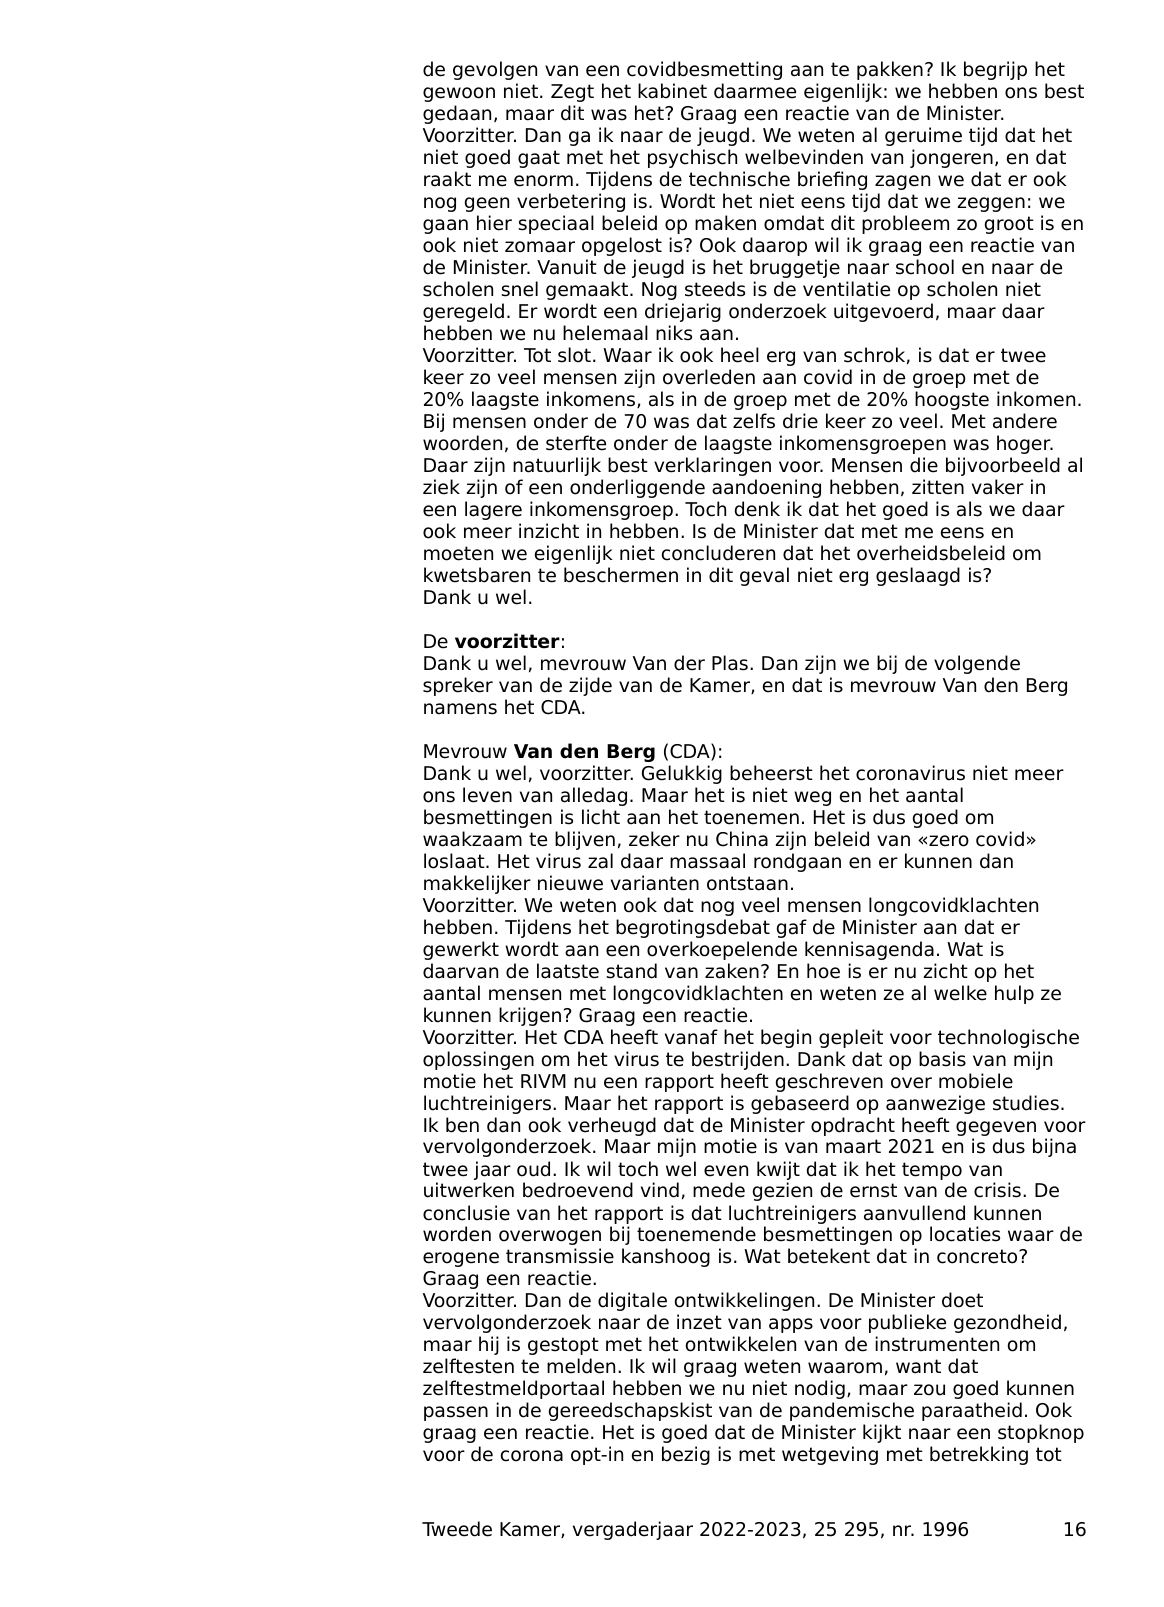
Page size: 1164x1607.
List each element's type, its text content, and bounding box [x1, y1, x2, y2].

text Voorzitter. Het CDA heeft vanaf het begin gepleit voor technologische oplossingen om het virus te bestrijden. Dank dat op basis van mijn motie het RIVM nu een rapport heeft geschreven over mobiele luchtreinigers. Maar het rapport is gebaseerd op aanwezige studies. Ik ben dan ook verheugd dat de Minister opdracht heeft gegeven voor vervolgonderzoek. Maar mijn motie is van maart 2021 en is dus bijna twee jaar oud. Ik wil toch wel even kwijt dat ik het tempo van uitwerken bedroevend vind, mede gezien de ernst van de crisis. De conclusie van het rapport is dat luchtreinigers aanvullend kunnen worden overwogen bij toenemende besmettingen op locaties waar de erogene transmissie kanshoog is. Wat betekent dat in concreto? Graag een reactie. [422, 1027, 1087, 1290]
text de gevolgen van een covidbesmetting aan te pakken? Ik begrijp het gewoon niet. Zegt het kabinet daarmee eigenlijk: we hebben ons best gedaan, maar dit was het? Graag een reactie van de Minister. [422, 59, 1087, 125]
text Voorzitter. Dan ga ik naar de jeugd. We weten al geruime tijd dat het niet goed gaat met het psychisch welbevinden van jongeren, en dat raakt me enorm. Tijdens de technische briefing zagen we dat er ook nog geen verbetering is. Wordt het niet eens tijd dat we zeggen: we gaan hier speciaal beleid op maken omdat dit probleem zo groot is en ook niet zomaar opgelost is? Ook daarop wil ik graag een reactie van de Minister. Vanuit de jeugd is het bruggetje naar school en naar de scholen snel gemaakt. Nog steeds is de ventilatie op scholen niet geregeld. Er wordt een driejarig onderzoek uitgevoerd, maar daar hebben we nu helemaal niks aan. [422, 125, 1087, 345]
text Voorzitter. Dan de digitale ontwikkelingen. De Minister doet vervolgonderzoek naar de inzet van apps voor publieke gezondheid, maar hij is gestopt met het ontwikkelen van de instrumenten om zelftesten te melden. Ik wil graag weten waarom, want dat zelftestmeldportaal hebben we nu niet nodig, maar zou goed kunnen passen in de gereedschapskist van de pandemische paraatheid. Ook graag een reactie. Het is goed dat de Minister kijkt naar een stopknop voor de corona opt-in en bezig is met wetgeving met betrekking tot [422, 1290, 1087, 1466]
text Voorzitter. We weten ook dat nog veel mensen longcovidklachten hebben. Tijdens het begrotingsdebat gaf de Minister aan dat er gewerkt wordt aan een overkoepelende kennisagenda. Wat is daarvan de laatste stand van zaken? En hoe is er nu zicht op het aantal mensen met longcovidklachten en weten ze al welke hulp ze kunnen krijgen? Graag een reactie. [422, 895, 1087, 1027]
text Dank u wel. [422, 587, 1087, 608]
text Dank u wel, mevrouw Van der Plas. Dan zijn we bij de volgende spreker van de zijde van de Kamer, en dat is mevrouw Van den Berg namens het CDA. [422, 653, 1087, 719]
text Mevrouw Van den Berg (CDA): [422, 741, 1087, 763]
text Voorzitter. Tot slot. Waar ik ook heel erg van schrok, is dat er twee keer zo veel mensen zijn overleden aan covid in de groep met de 20% laagste inkomens, als in de groep met de 20% hoogste inkomen. Bij mensen onder de 70 was dat zelfs drie keer zo veel. Met andere woorden, de sterfte onder de laagste inkomensgroepen was hoger. Daar zijn natuurlijk best verklaringen voor. Mensen die bijvoorbeeld al ziek zijn of een onderliggende aandoening hebben, zitten vaker in een lagere inkomensgroep. Toch denk ik dat het goed is als we daar ook meer inzicht in hebben. Is de Minister dat met me eens en moeten we eigenlijk niet concluderen dat het overheidsbeleid om kwetsbaren te beschermen in dit geval niet erg geslaagd is? [422, 345, 1087, 587]
text Dank u wel, voorzitter. Gelukkig beheerst het coronavirus niet meer ons leven van alledag. Maar het is niet weg en het aantal besmettingen is licht aan het toenemen. Het is dus goed om waakzaam te blijven, zeker nu China zijn beleid van «zero covid» loslaat. Het virus zal daar massaal rondgaan en er kunnen dan makkelijker nieuwe varianten ontstaan. [422, 763, 1087, 895]
text De voorzitter: [422, 631, 1087, 653]
